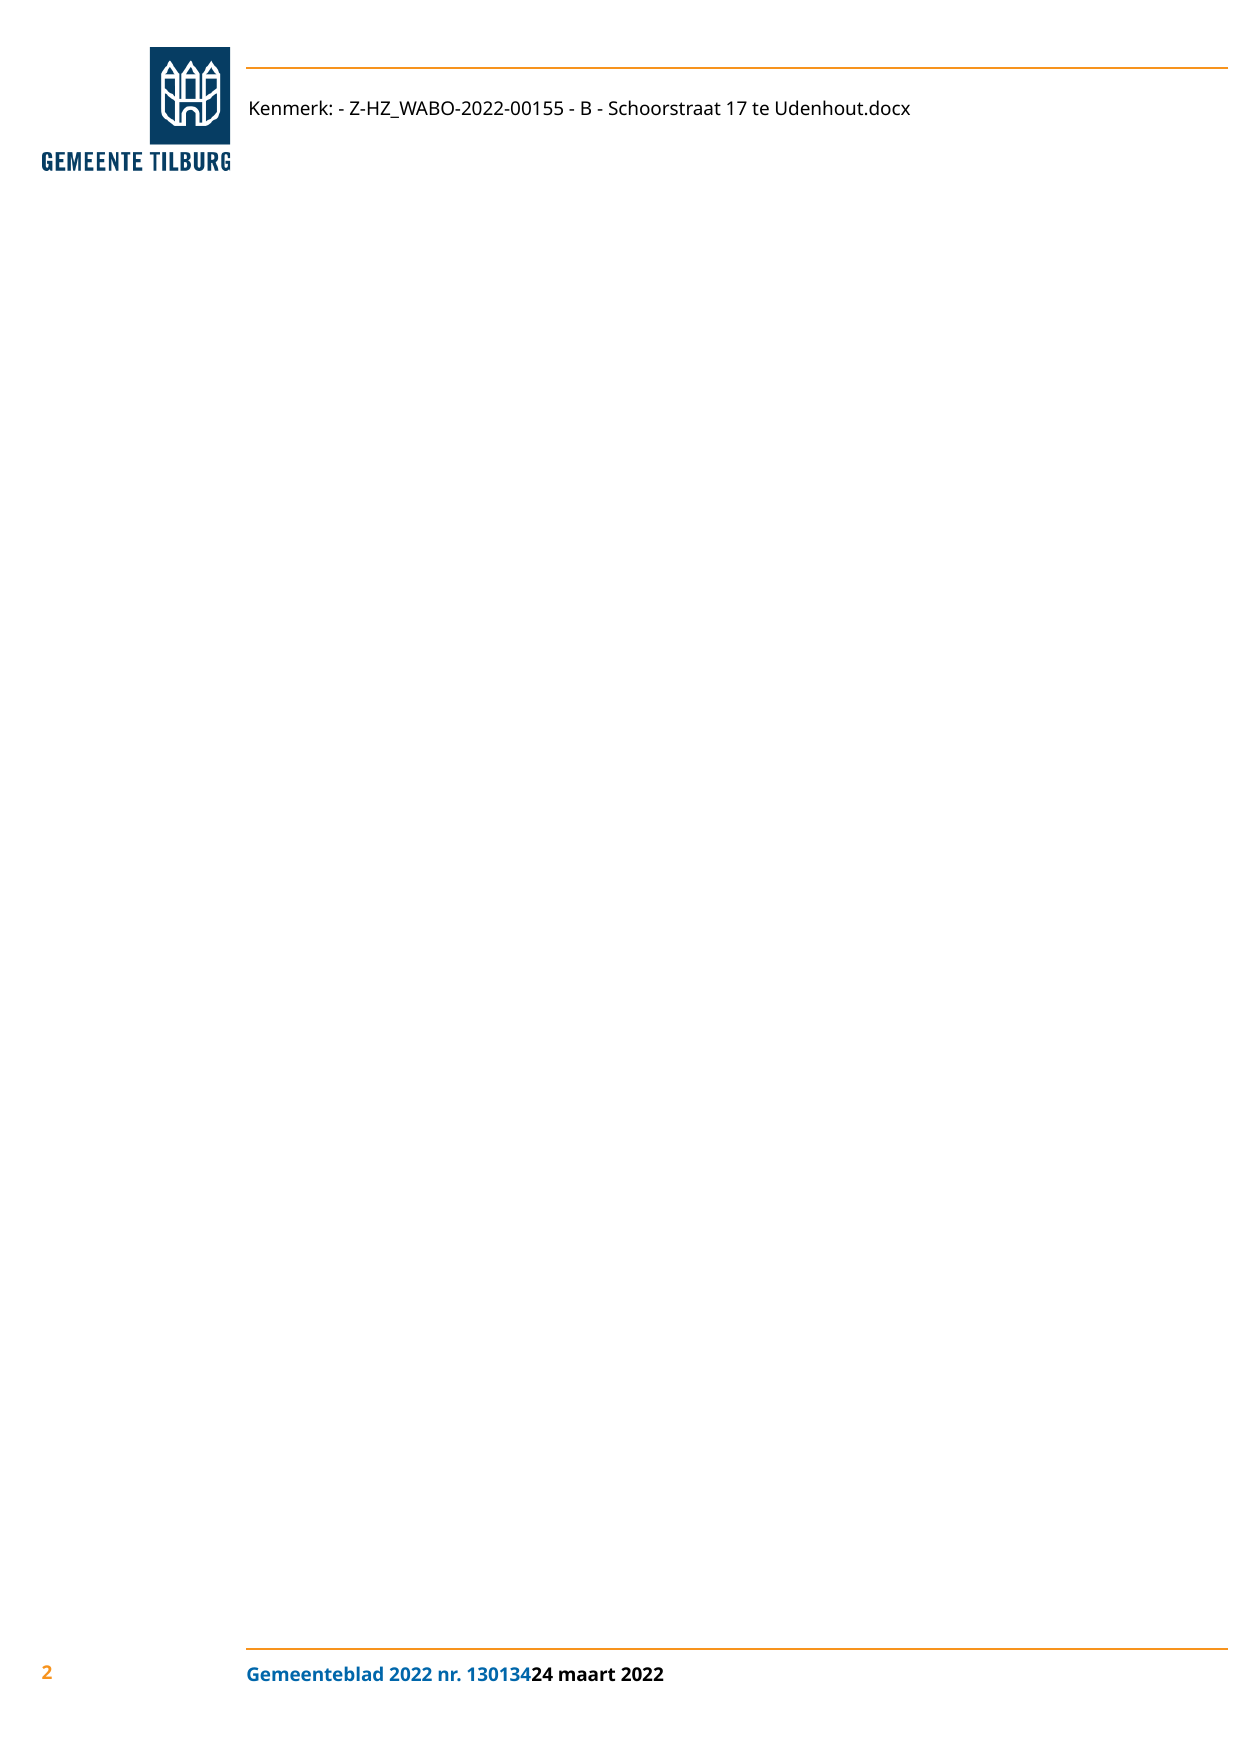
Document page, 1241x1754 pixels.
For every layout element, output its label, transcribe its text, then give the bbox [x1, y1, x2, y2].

picture [41, 47, 231, 172]
text Kenmerk: - Z-HZ_WABO-2022-00155 - B - Schoorstraat 17 te Udenhout.docx [248, 95, 1152, 121]
